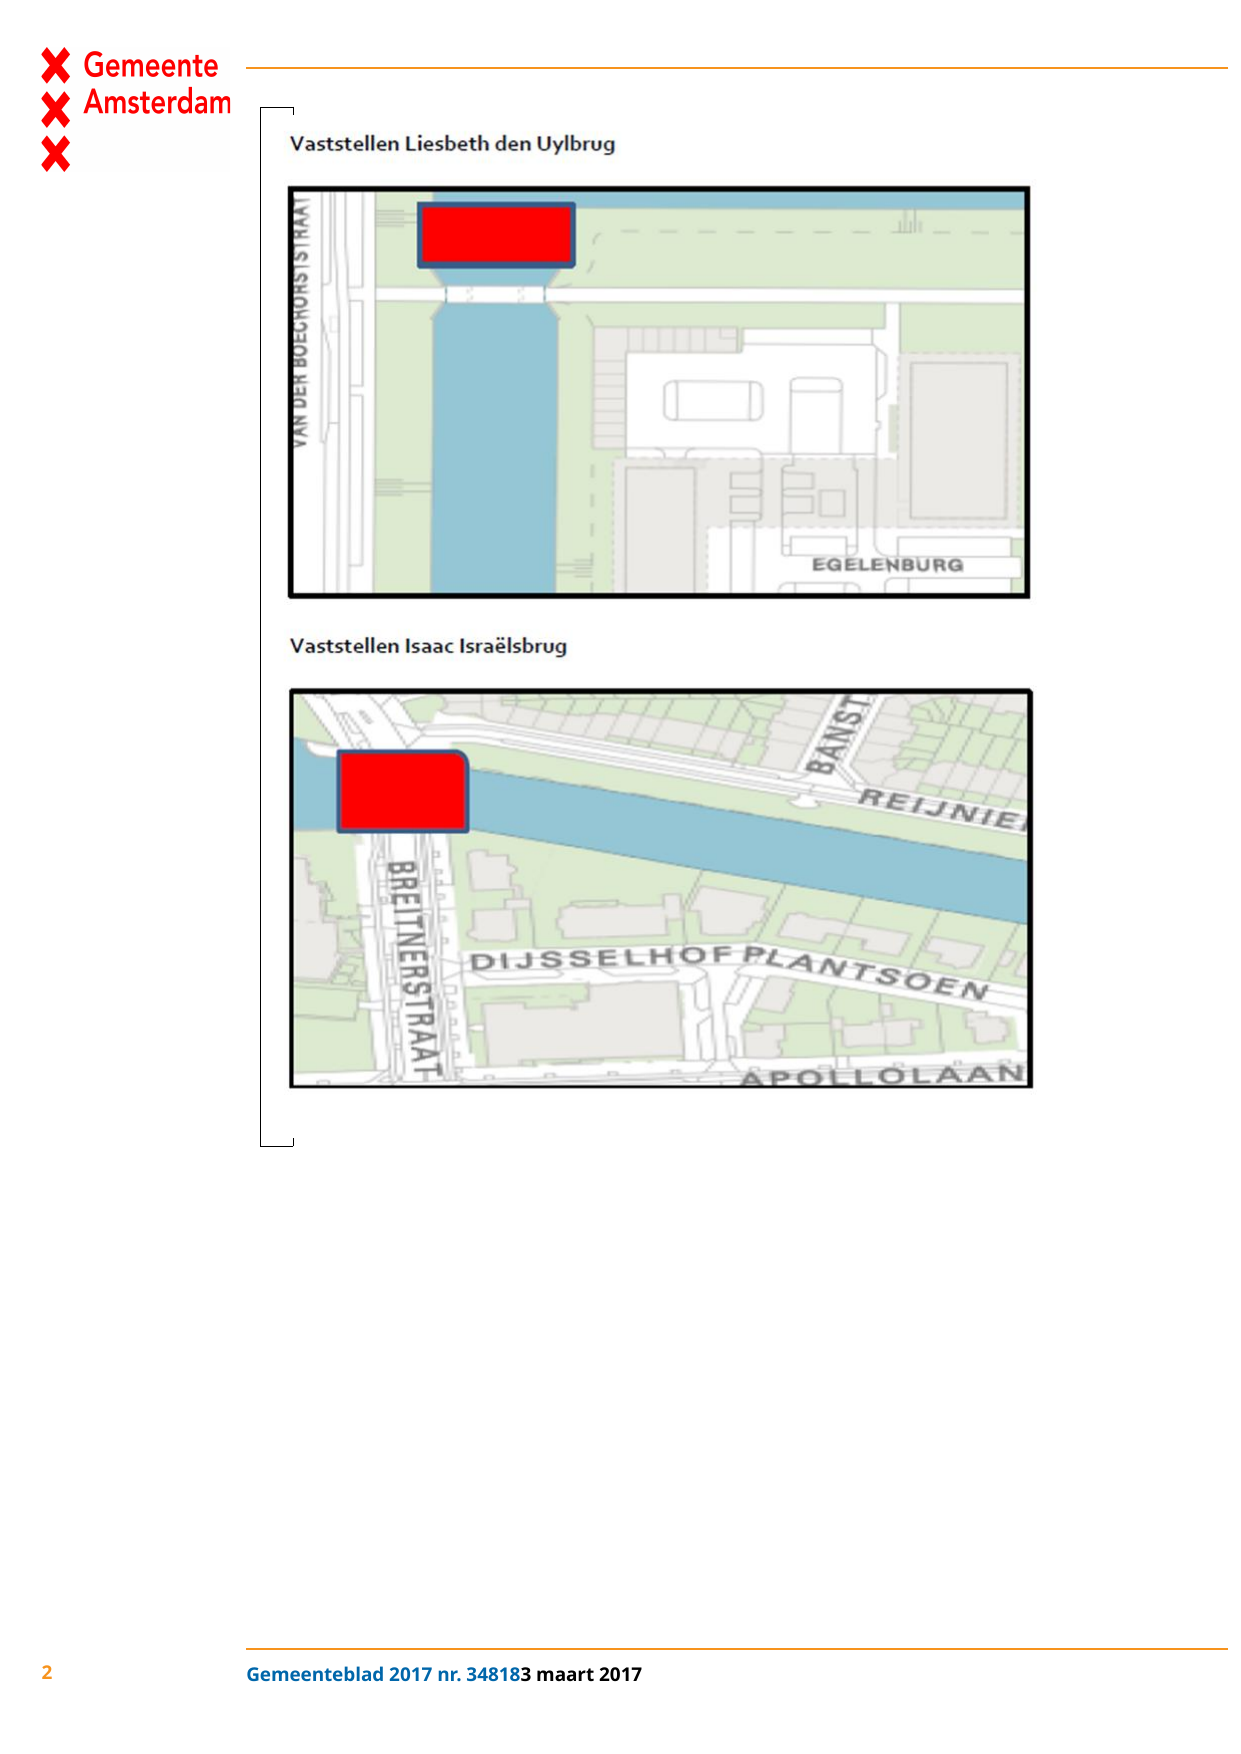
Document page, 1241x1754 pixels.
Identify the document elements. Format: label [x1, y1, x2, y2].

picture [268, 115, 1155, 1138]
picture [41, 47, 231, 172]
